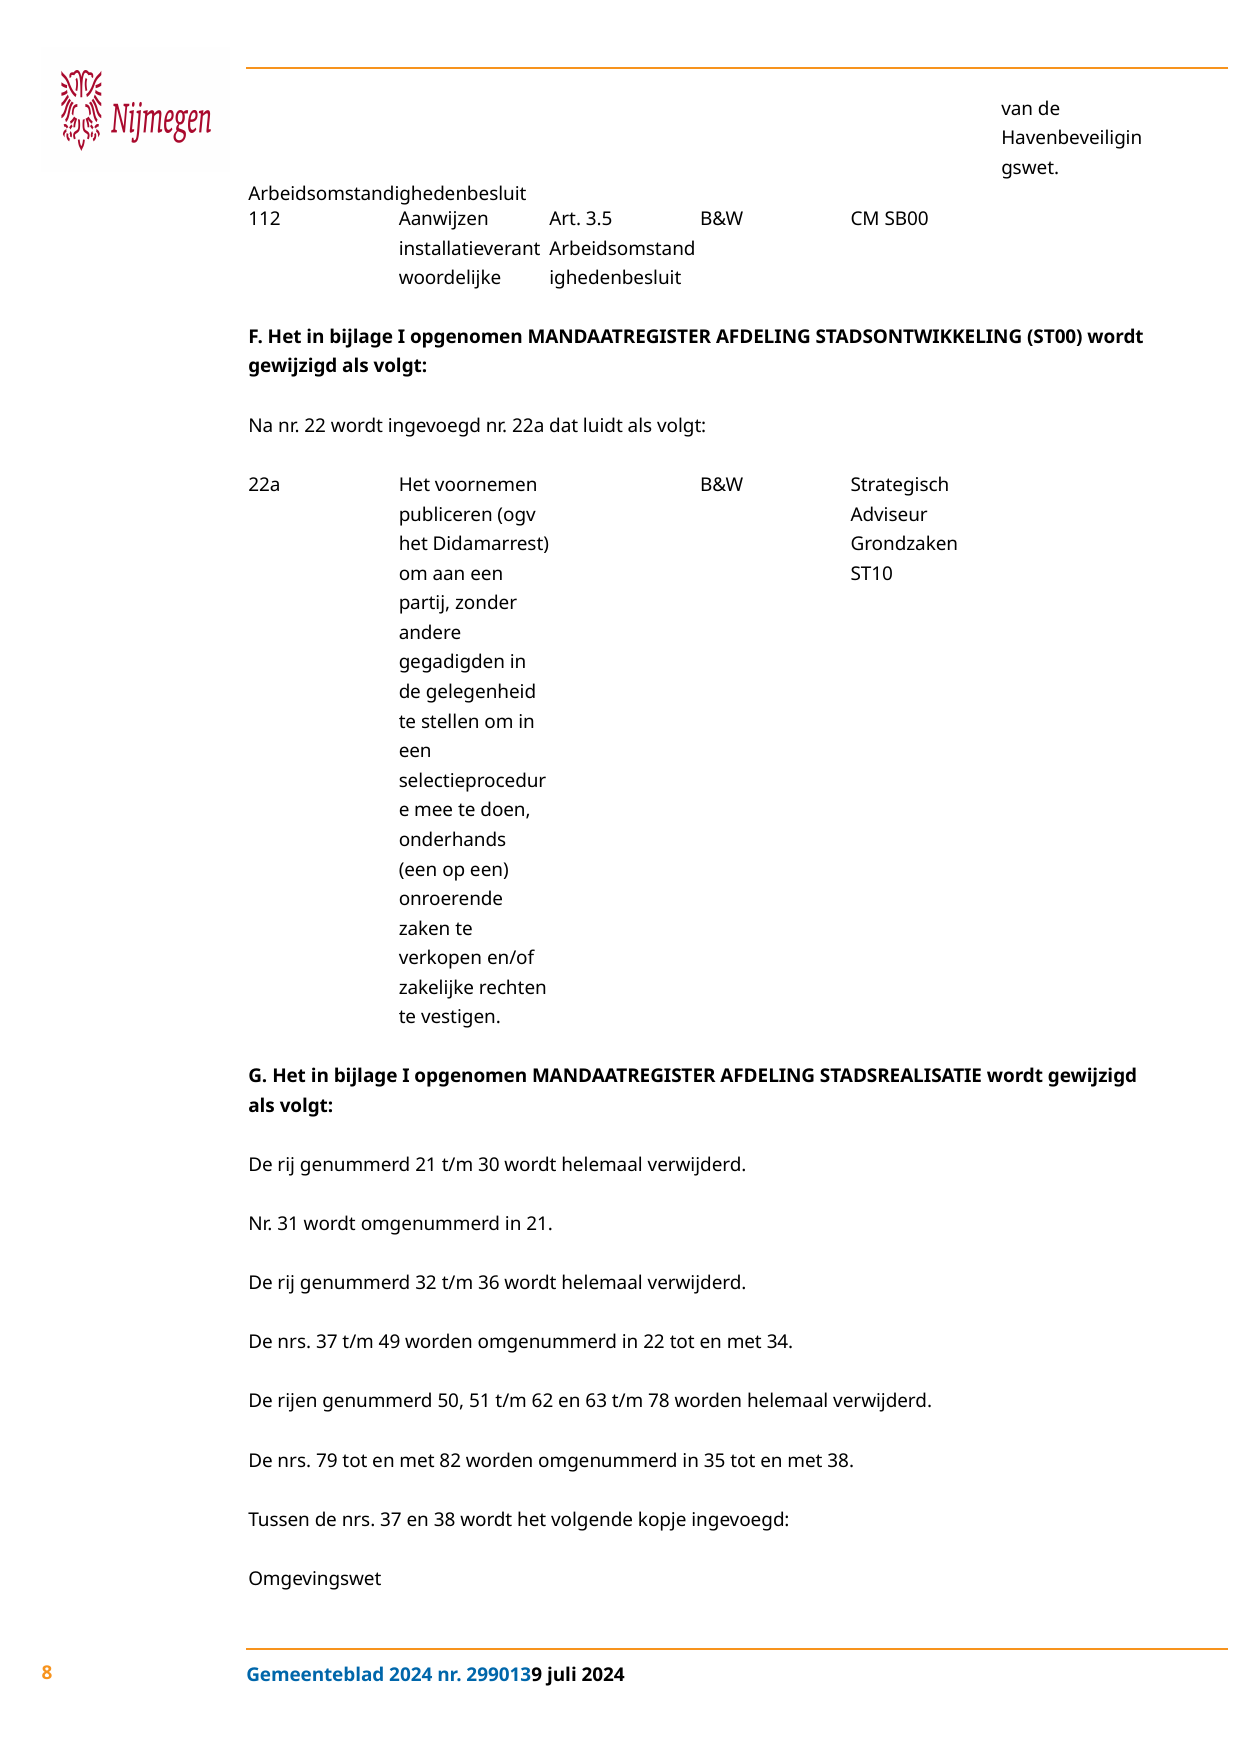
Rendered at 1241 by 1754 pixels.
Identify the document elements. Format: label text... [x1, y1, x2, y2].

table_header Strategisch Adviseur Grondzaken ST10 [850, 471, 1001, 1029]
text De nrs. 79 tot en met 82 worden omgenummerd in 35 tot en met 38. [248, 1447, 1152, 1472]
table_cell B&W [700, 205, 850, 290]
table_header [549, 471, 700, 1029]
table_cell Aanwijzen installatieverantwoordelijke [399, 205, 549, 290]
table_cell [399, 95, 549, 180]
table_header B&W [700, 471, 850, 1029]
table_cell 112 [248, 205, 398, 290]
text De nrs. 37 t/m 49 worden omgenummerd in 22 tot en met 34. [248, 1328, 1152, 1354]
table_header [1001, 471, 1152, 1029]
table_cell Art. 3.5 Arbeidsomstandighedenbesluit [549, 205, 700, 290]
table_cell [700, 95, 850, 180]
text Nr. 31 wordt omgenummerd in 21. [248, 1210, 1152, 1236]
table_cell van de Havenbeveiligingswet. [1001, 95, 1152, 180]
table_cell [549, 95, 700, 180]
table_header 22a [248, 471, 398, 1029]
text G. Het in bijlage I opgenomen MANDAATREGISTER AFDELING STADSREALISATIE wordt gewijzigd als volgt: [248, 1062, 1152, 1117]
table_cell [850, 95, 1001, 180]
table_cell CM SB00 [850, 205, 1001, 290]
text De rij genummerd 21 t/m 30 wordt helemaal verwijderd. [248, 1151, 1152, 1177]
table_cell [1001, 205, 1152, 290]
text De rij genummerd 32 t/m 36 wordt helemaal verwijderd. [248, 1269, 1152, 1295]
table_cell Arbeidsomstandighedenbesluit [248, 180, 1152, 205]
picture [41, 47, 231, 172]
text F. Het in bijlage I opgenomen MANDAATREGISTER AFDELING STADSONTWIKKELING (ST00) wordt gewijzigd als volgt: [248, 323, 1152, 378]
table_header Omgevingswet [248, 1565, 1152, 1591]
table_cell [248, 95, 398, 180]
table_header Het voornemen publiceren (ogv het Didamarrest) om aan een partij, zonder andere gegadigden in de gelegenheid te stellen om in een selectieprocedure mee te doen, onderhands (een op een) onroerende zaken te verkopen en/of zakelijke rechten te vestigen. [399, 471, 549, 1029]
text Na nr. 22 wordt ingevoegd nr. 22a dat luidt als volgt: [248, 412, 1152, 438]
text Tussen de nrs. 37 en 38 wordt het volgende kopje ingevoegd: [248, 1506, 1152, 1532]
text De rijen genummerd 50, 51 t/m 62 en 63 t/m 78 worden helemaal verwijderd. [248, 1388, 1152, 1413]
